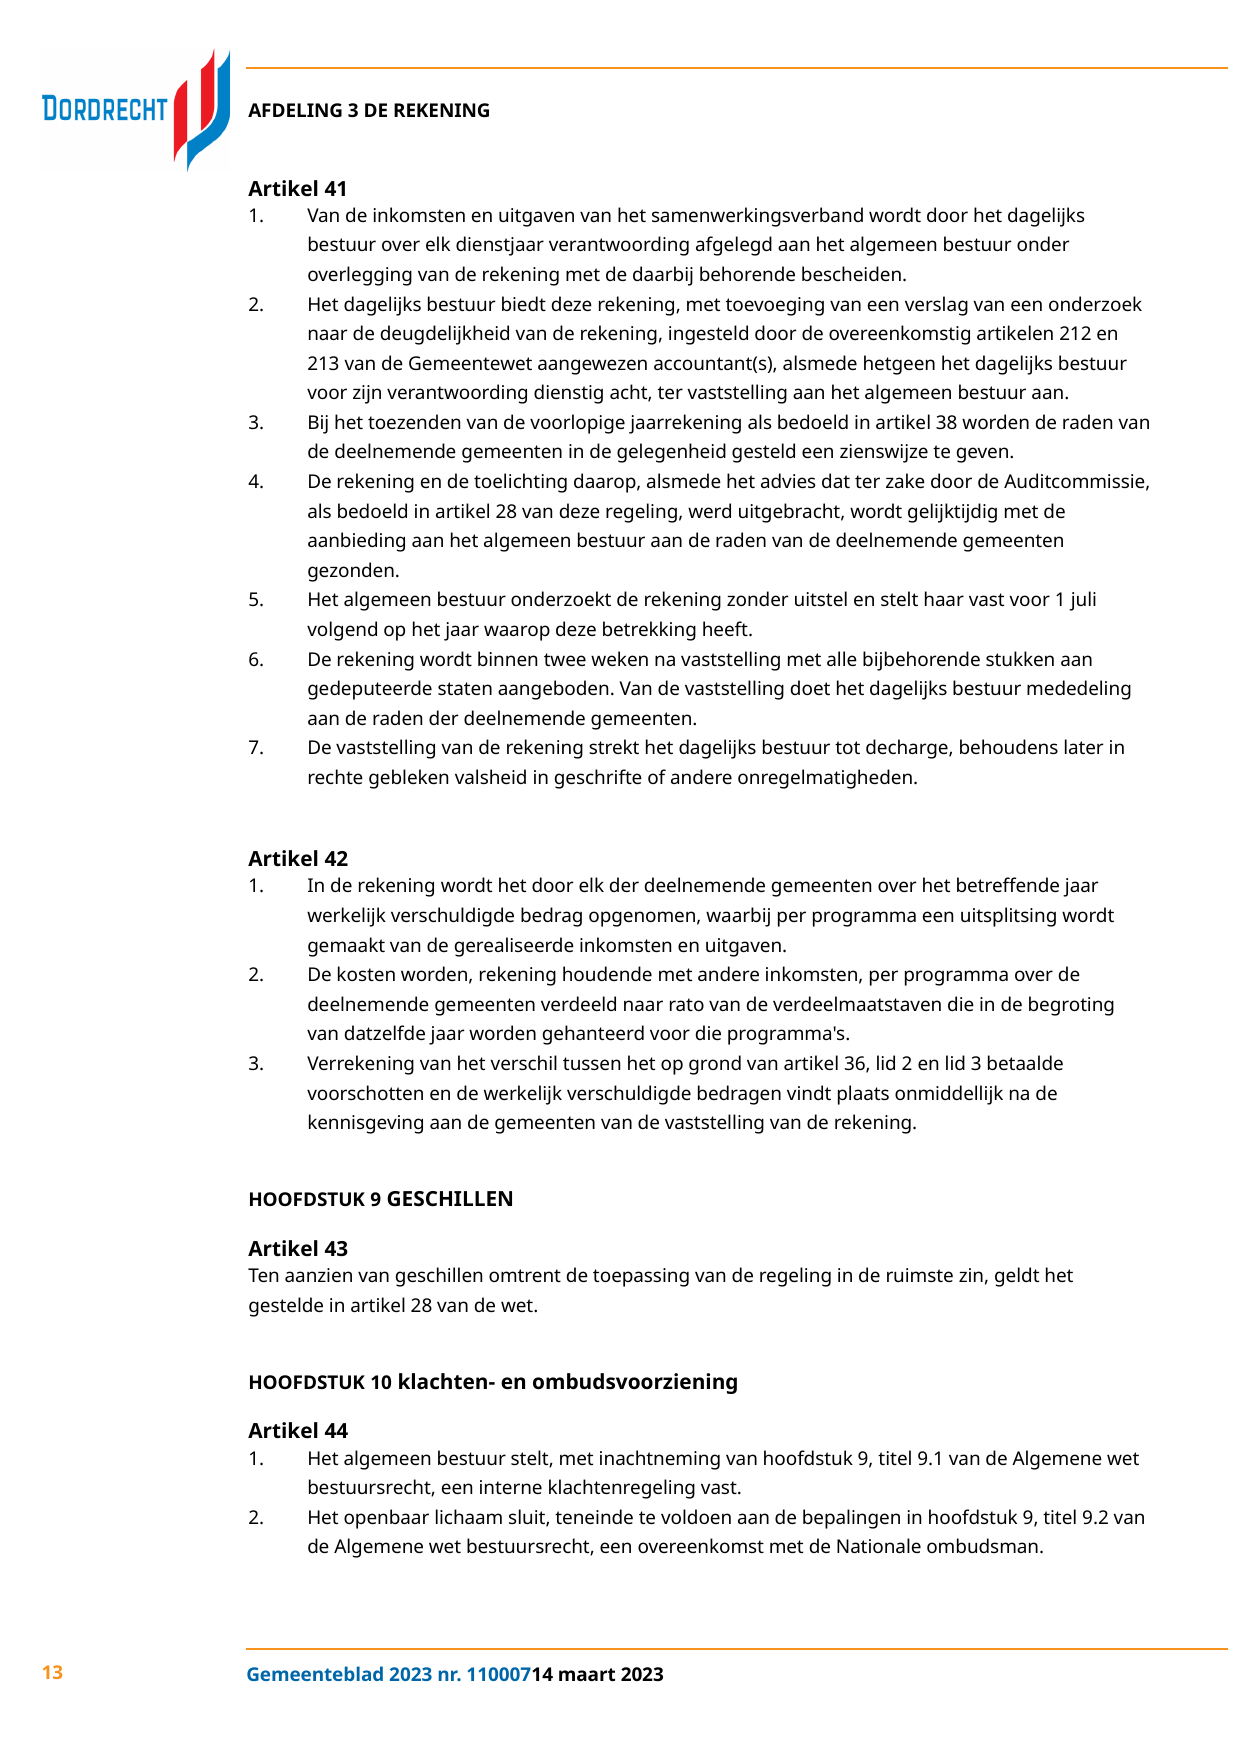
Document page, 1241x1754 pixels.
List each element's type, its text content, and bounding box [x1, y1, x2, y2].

list Verrekening van het verschil tussen het op grond van artikel 36, lid 2 en lid 3 betaalde voorschotten en de werkelijk verschuldigde bedragen vindt plaats onmiddellijk na de kennisgeving aan de gemeenten van de vaststelling van de rekening. [248, 1050, 1152, 1135]
list Bij het toezenden van de voorlopige jaarrekening als bedoeld in artikel 38 worden de raden van de deelnemende gemeenten in de gelegenheid gesteld een zienswijze te geven. [248, 409, 1152, 464]
list Het algemeen bestuur onderzoekt de rekening zonder uitstel en stelt haar vast voor 1 juli volgend op het jaar waarop deze betrekking heeft. [248, 587, 1152, 642]
text Ten aanzien van geschillen omtrent de toepassing van de regeling in de ruimste zin, geldt het gestelde in artikel 28 van de wet. [248, 1262, 1152, 1317]
list Het algemeen bestuur stelt, met inachtneming van hoofdstuk 9, titel 9.1 van de Algemene wet bestuursrecht, een interne klachtenregeling vast. [248, 1445, 1152, 1500]
text Artikel 41 [248, 174, 1152, 202]
list De kosten worden, rekening houdende met andere inkomsten, per programma over de deelnemende gemeenten verdeeld naar rato van de verdeelmaatstaven die in de begroting van datzelfde jaar worden gehanteerd voor die programma's. [248, 961, 1152, 1046]
list Het openbaar lichaam sluit, teneinde te voldoen aan de bepalingen in hoofdstuk 9, titel 9.2 van de Algemene wet bestuursrecht, een overeenkomst met de Nationale ombudsman. [248, 1504, 1152, 1559]
list In de rekening wordt het door elk der deelnemende gemeenten over het betreffende jaar werkelijk verschuldigde bedrag opgenomen, waarbij per programma een uitsplitsing wordt gemaakt van de gerealiseerde inkomsten en uitgaven. [248, 873, 1152, 957]
list De vaststelling van de rekening strekt het dagelijks bestuur tot decharge, behoudens later in rechte gebleken valsheid in geschrifte of andere onregelmatigheden. [248, 734, 1152, 790]
text Artikel 43 [248, 1234, 1152, 1262]
text HOOFDSTUK 9 GESCHILLEN [248, 1184, 1152, 1213]
list Van de inkomsten en uitgaven van het samenwerkingsverband wordt door het dagelijks bestuur over elk dienstjaar verantwoording afgelegd aan het algemeen bestuur onder overlegging van de rekening met de daarbij behorende bescheiden. [248, 202, 1152, 287]
list Het dagelijks bestuur biedt deze rekening, met toevoeging van een verslag van een onderzoek naar de deugdelijkheid van de rekening, ingesteld door de overeenkomstig artikelen 212 en 213 van de Gemeentewet aangewezen accountant(s), alsmede hetgeen het dagelijks bestuur voor zijn verantwoording dienstig acht, ter vaststelling aan het algemeen bestuur aan. [248, 291, 1152, 405]
list De rekening en de toelichting daarop, alsmede het advies dat ter zake door de Auditcommissie, als bedoeld in artikel 28 van deze regeling, werd uitgebracht, wordt gelijktijdig met de aanbieding aan het algemeen bestuur aan de raden van de deelnemende gemeenten gezonden. [248, 468, 1152, 583]
text AFDELING 3 DE REKENING [248, 95, 1152, 123]
picture [41, 47, 231, 172]
text Artikel 42 [248, 844, 1152, 873]
text HOOFDSTUK 10 klachten- en ombudsvoorziening [248, 1367, 1152, 1395]
list De rekening wordt binnen twee weken na vaststelling met alle bijbehorende stukken aan gedeputeerde staten aangeboden. Van de vaststelling doet het dagelijks bestuur mededeling aan de raden der deelnemende gemeenten. [248, 646, 1152, 731]
text Artikel 44 [248, 1416, 1152, 1445]
